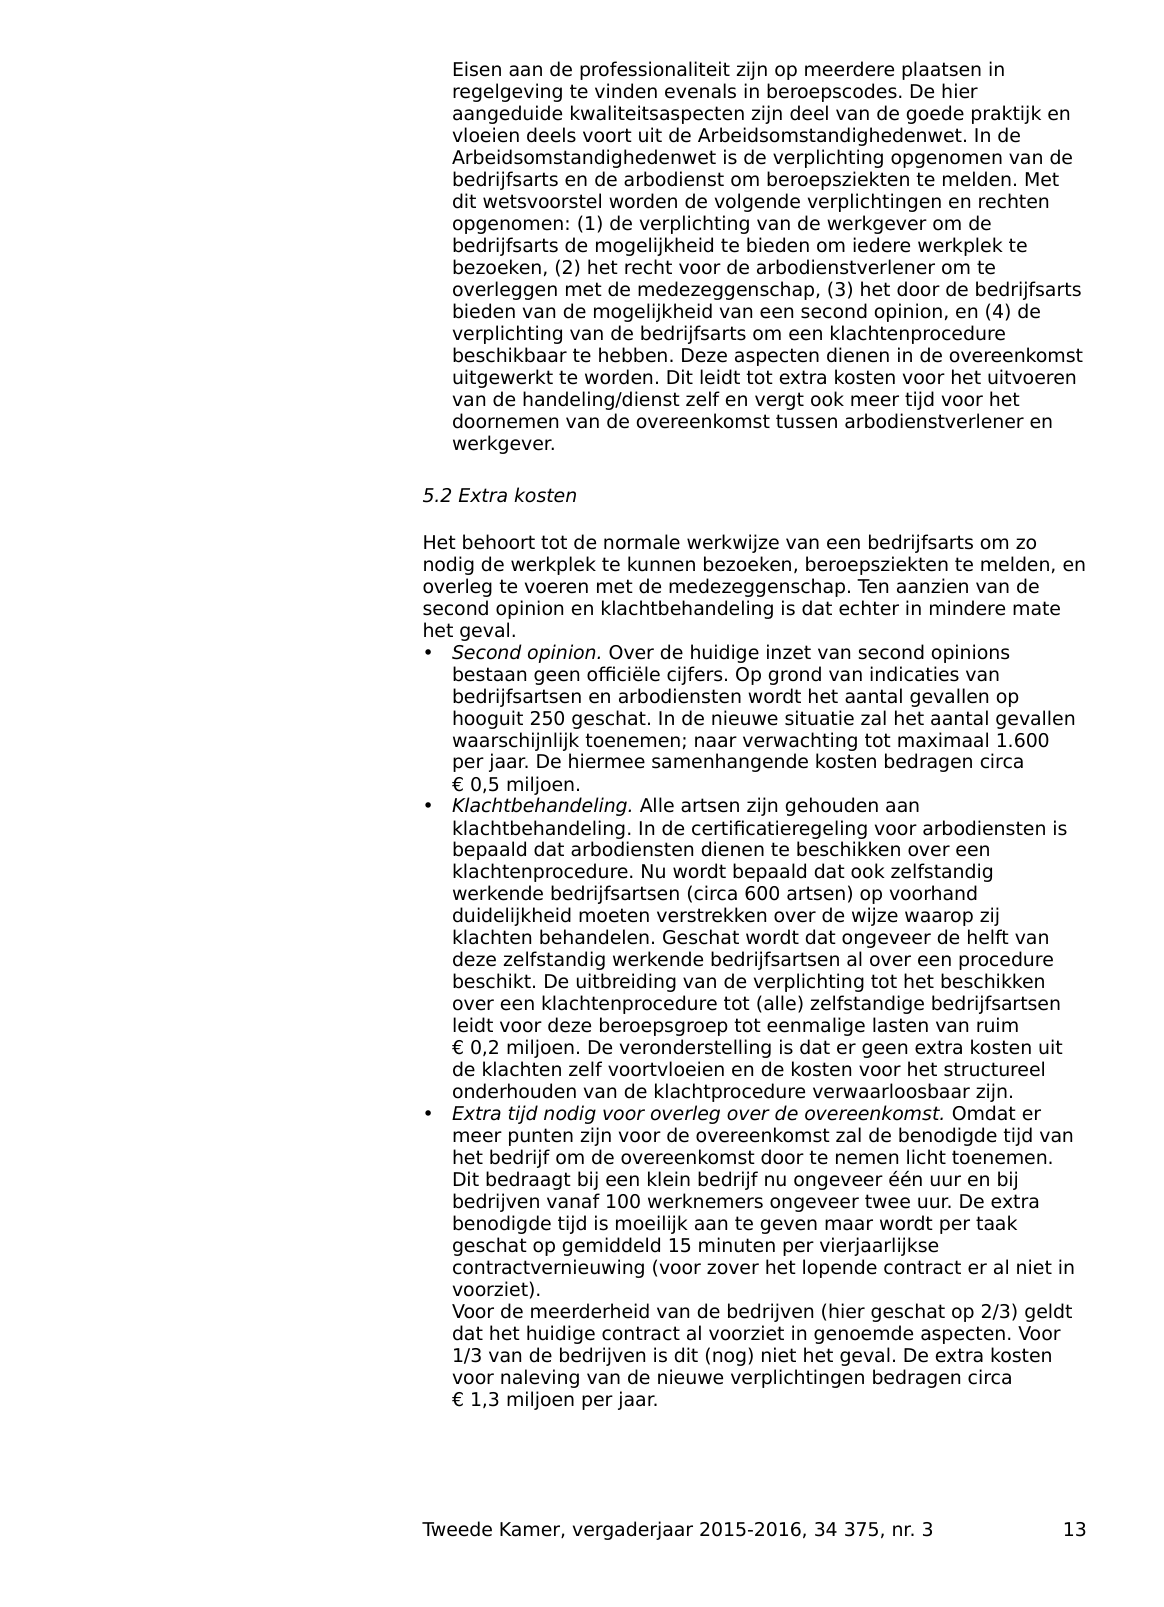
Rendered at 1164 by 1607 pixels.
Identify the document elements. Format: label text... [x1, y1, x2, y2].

text Eisen aan de professionaliteit zijn op meerdere plaatsen in regelgeving te vinden evenals in beroepscodes. De hier aangeduide kwaliteitsaspecten zijn deel van de goede praktijk en vloeien deels voort uit de Arbeidsomstandighedenwet. In de Arbeidsomstandighedenwet is de verplichting opgenomen van de bedrijfsarts en de arbodienst om beroepsziekten te melden. Met dit wetsvoorstel worden de volgende verplichtingen en rechten opgenomen: (1) de verplichting van de werkgever om de bedrijfsarts de mogelijkheid te bieden om iedere werkplek te bezoeken, (2) het recht voor de arbodienstverlener om te overleggen met de medezeggenschap, (3) het door de bedrijfsarts bieden van de mogelijkheid van een second opinion, en (4) de verplichting van de bedrijfsarts om een klachtenprocedure beschikbaar te hebben. Deze aspecten dienen in de overeenkomst uitgewerkt te worden. Dit leidt tot extra kosten voor het uitvoeren van de handeling/dienst zelf en vergt ook meer tijd voor het doornemen van de overeenkomst tussen arbodienstverlener en werkgever. [422, 59, 1087, 455]
subtitle 5.2 Extra kosten [422, 485, 1087, 507]
text Voor de meerderheid van de bedrijven (hier geschat op 2/3) geldt dat het huidige contract al voorziet in genoemde aspecten. Voor 1/3 van de bedrijven is dit (nog) niet het geval. De extra kosten voor naleving van de nieuwe verplichtingen bedragen circa € 1,3 miljoen per jaar. [452, 1301, 1087, 1411]
text • Extra tijd nodig voor overleg over de overeenkomst. Omdat er meer punten zijn voor de overeenkomst zal de benodigde tijd van het bedrijf om de overeenkomst door te nemen licht toenemen. Dit bedraagt bij een klein bedrijf nu ongeveer één uur en bij bedrijven vanaf 100 werknemers ongeveer twee uur. De extra benodigde tijd is moeilijk aan te geven maar wordt per taak geschat op gemiddeld 15 minuten per vierjaarlijkse contractvernieuwing (voor zover het lopende contract er al niet in voorziet). [422, 1103, 1087, 1301]
text • Second opinion. Over de huidige inzet van second opinions bestaan geen officiële cijfers. Op grond van indicaties van bedrijfsartsen en arbodiensten wordt het aantal gevallen op hooguit 250 geschat. In de nieuwe situatie zal het aantal gevallen waarschijnlijk toenemen; naar verwachting tot maximaal 1.600 per jaar. De hiermee samenhangende kosten bedragen circa € 0,5 miljoen. [422, 642, 1087, 795]
text • Klachtbehandeling. Alle artsen zijn gehouden aan klachtbehandeling. In de certificatieregeling voor arbodiensten is bepaald dat arbodiensten dienen te beschikken over een klachtenprocedure. Nu wordt bepaald dat ook zelfstandig werkende bedrijfsartsen (circa 600 artsen) op voorhand duidelijkheid moeten verstrekken over de wijze waarop zij klachten behandelen. Geschat wordt dat ongeveer de helft van deze zelfstandig werkende bedrijfsartsen al over een procedure beschikt. De uitbreiding van de verplichting tot het beschikken over een klachtenprocedure tot (alle) zelfstandige bedrijfsartsen leidt voor deze beroepsgroep tot eenmalige lasten van ruim € 0,2 miljoen. De veronderstelling is dat er geen extra kosten uit de klachten zelf voortvloeien en de kosten voor het structureel onderhouden van de klachtprocedure verwaarloosbaar zijn. [422, 795, 1087, 1103]
text Het behoort tot de normale werkwijze van een bedrijfsarts om zo nodig de werkplek te kunnen bezoeken, beroepsziekten te melden, en overleg te voeren met de medezeggenschap. Ten aanzien van de second opinion en klachtbehandeling is dat echter in mindere mate het geval. [422, 532, 1087, 642]
